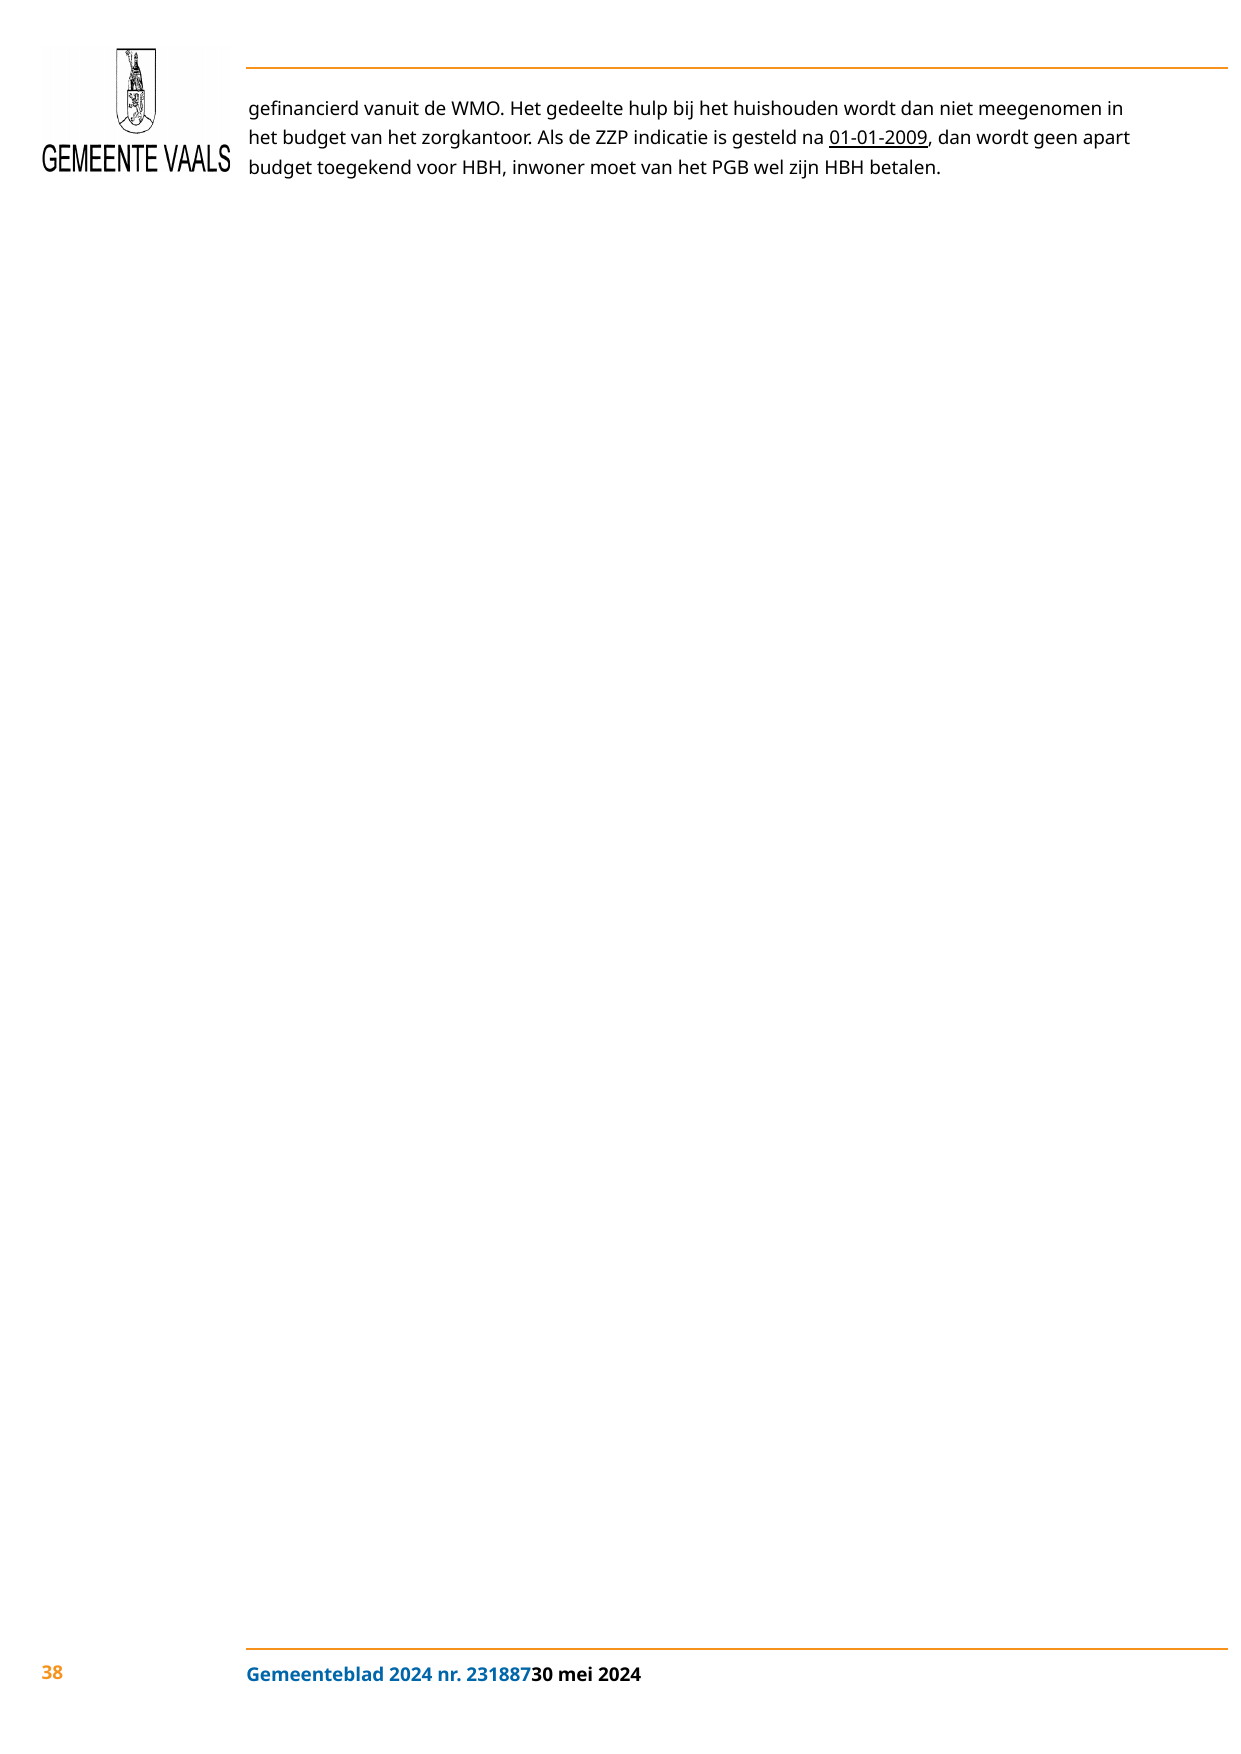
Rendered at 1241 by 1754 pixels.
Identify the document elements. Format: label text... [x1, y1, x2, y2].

text gefinancierd vanuit de WMO. Het gedeelte hulp bij het huishouden wordt dan niet meegenomen in het budget van het zorgkantoor. Als de ZZP indicatie is gesteld na 01-01-2009, dan wordt geen apart budget toegekend voor HBH, inwoner moet van het PGB wel zijn HBH betalen. [248, 95, 1152, 180]
picture [41, 47, 231, 172]
